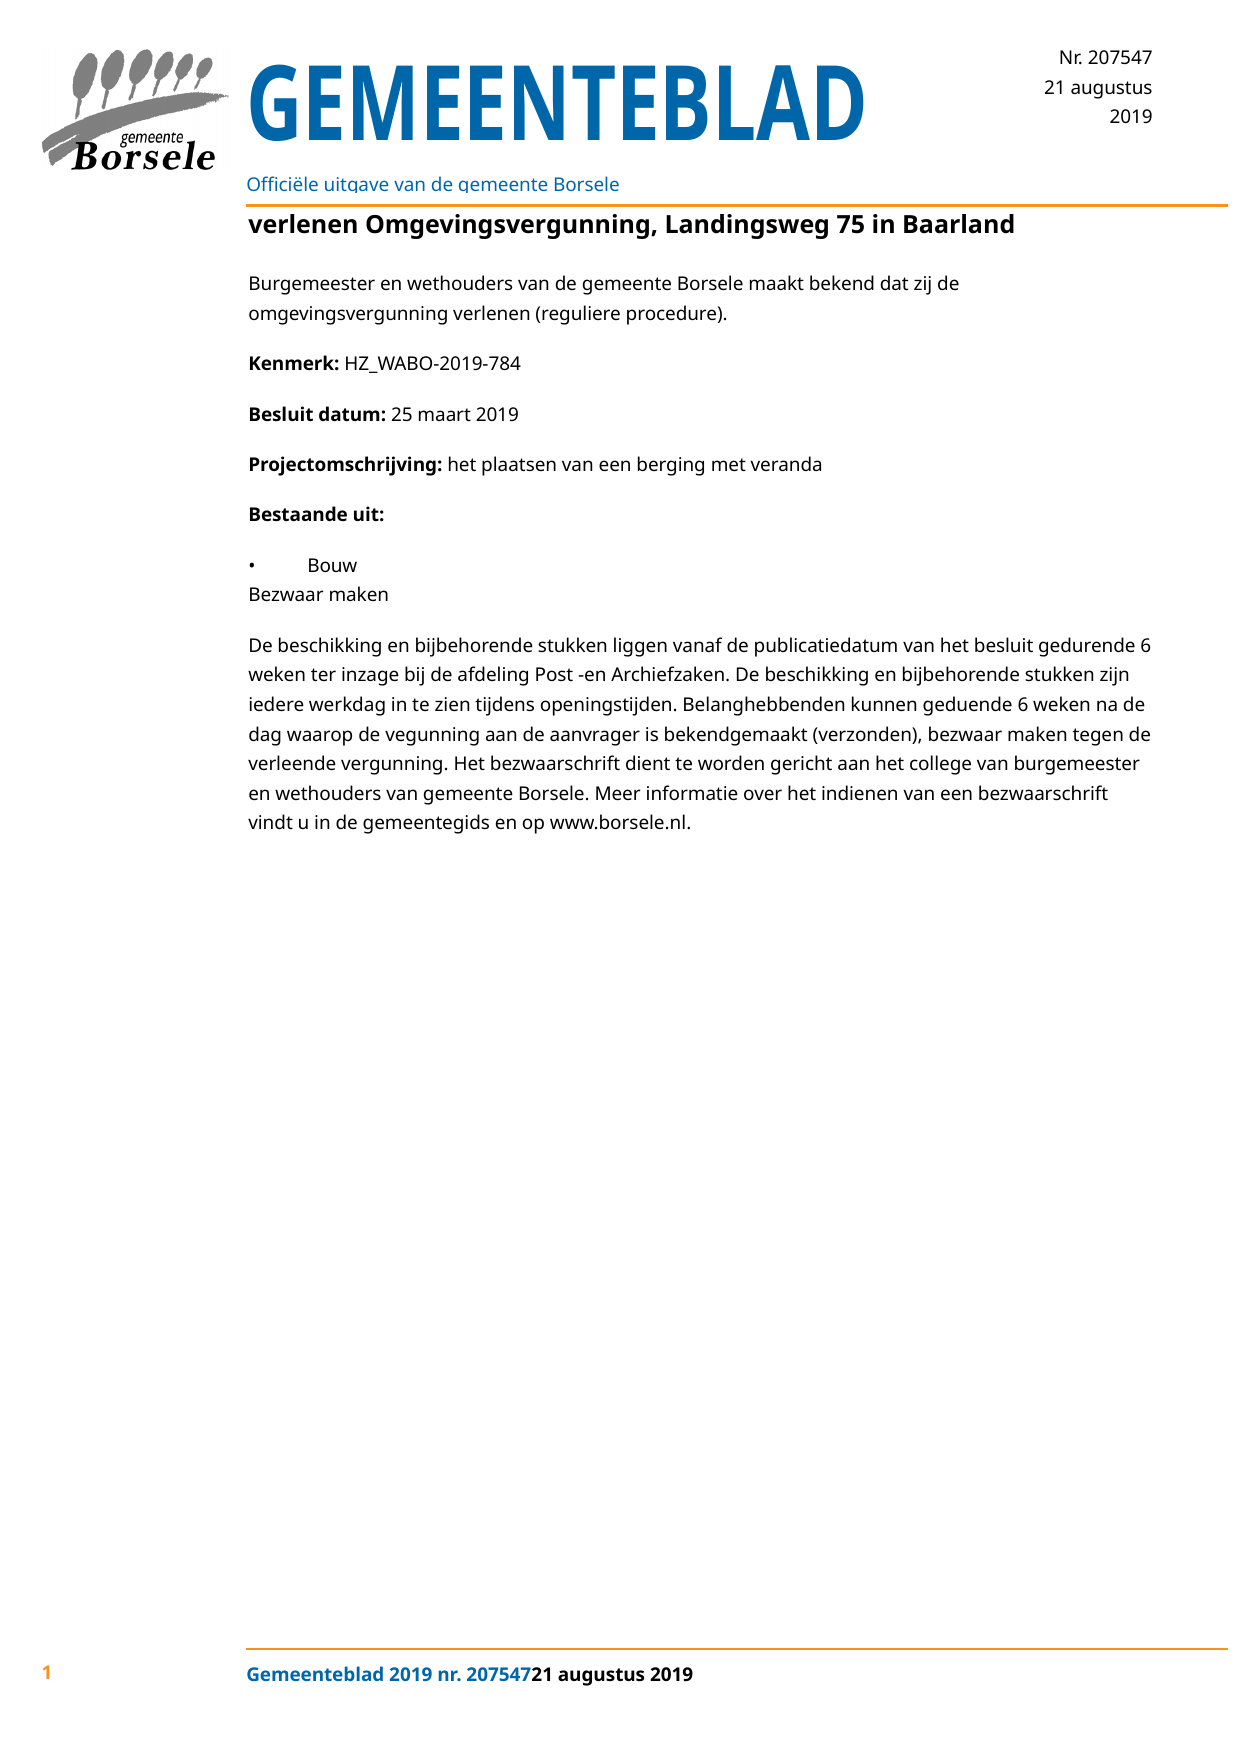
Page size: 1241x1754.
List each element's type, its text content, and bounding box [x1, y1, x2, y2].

text Kenmerk: HZ_WABO-2019-784 [248, 350, 1152, 376]
text Burgemeester en wethouders van de gemeente Borsele maakt bekend dat zij de omgevingsvergunning verlenen (reguliere procedure). [248, 270, 1152, 326]
list Bouw [248, 552, 1152, 578]
text Bestaande uit: [248, 502, 1152, 527]
text verlenen Omgevingsvergunning, Landingsweg 75 in Baarland [248, 207, 1152, 241]
picture [41, 47, 231, 172]
text De beschikking en bijbehorende stukken liggen vanaf de publicatiedatum van het besluit gedurende 6 weken ter inzage bij de afdeling Post -en Archiefzaken. De beschikking en bijbehorende stukken zijn iedere werkdag in te zien tijdens openingstijden. Belanghebbenden kunnen geduende 6 weken na de dag waarop de vegunning aan de aanvrager is bekendgemaakt (verzonden), bezwaar maken tegen de verleende vergunning. Het bezwaarschrift dient te worden gericht aan het college van burgemeester en wethouders van gemeente Borsele. Meer informatie over het indienen van een bezwaarschrift vindt u in de gemeentegids en op www.borsele.nl. [248, 632, 1152, 835]
text Besluit datum: 25 maart 2019 [248, 401, 1152, 426]
text Bezwaar maken [248, 582, 1152, 607]
text Projectomschrijving: het plaatsen van een berging met veranda [248, 451, 1152, 477]
